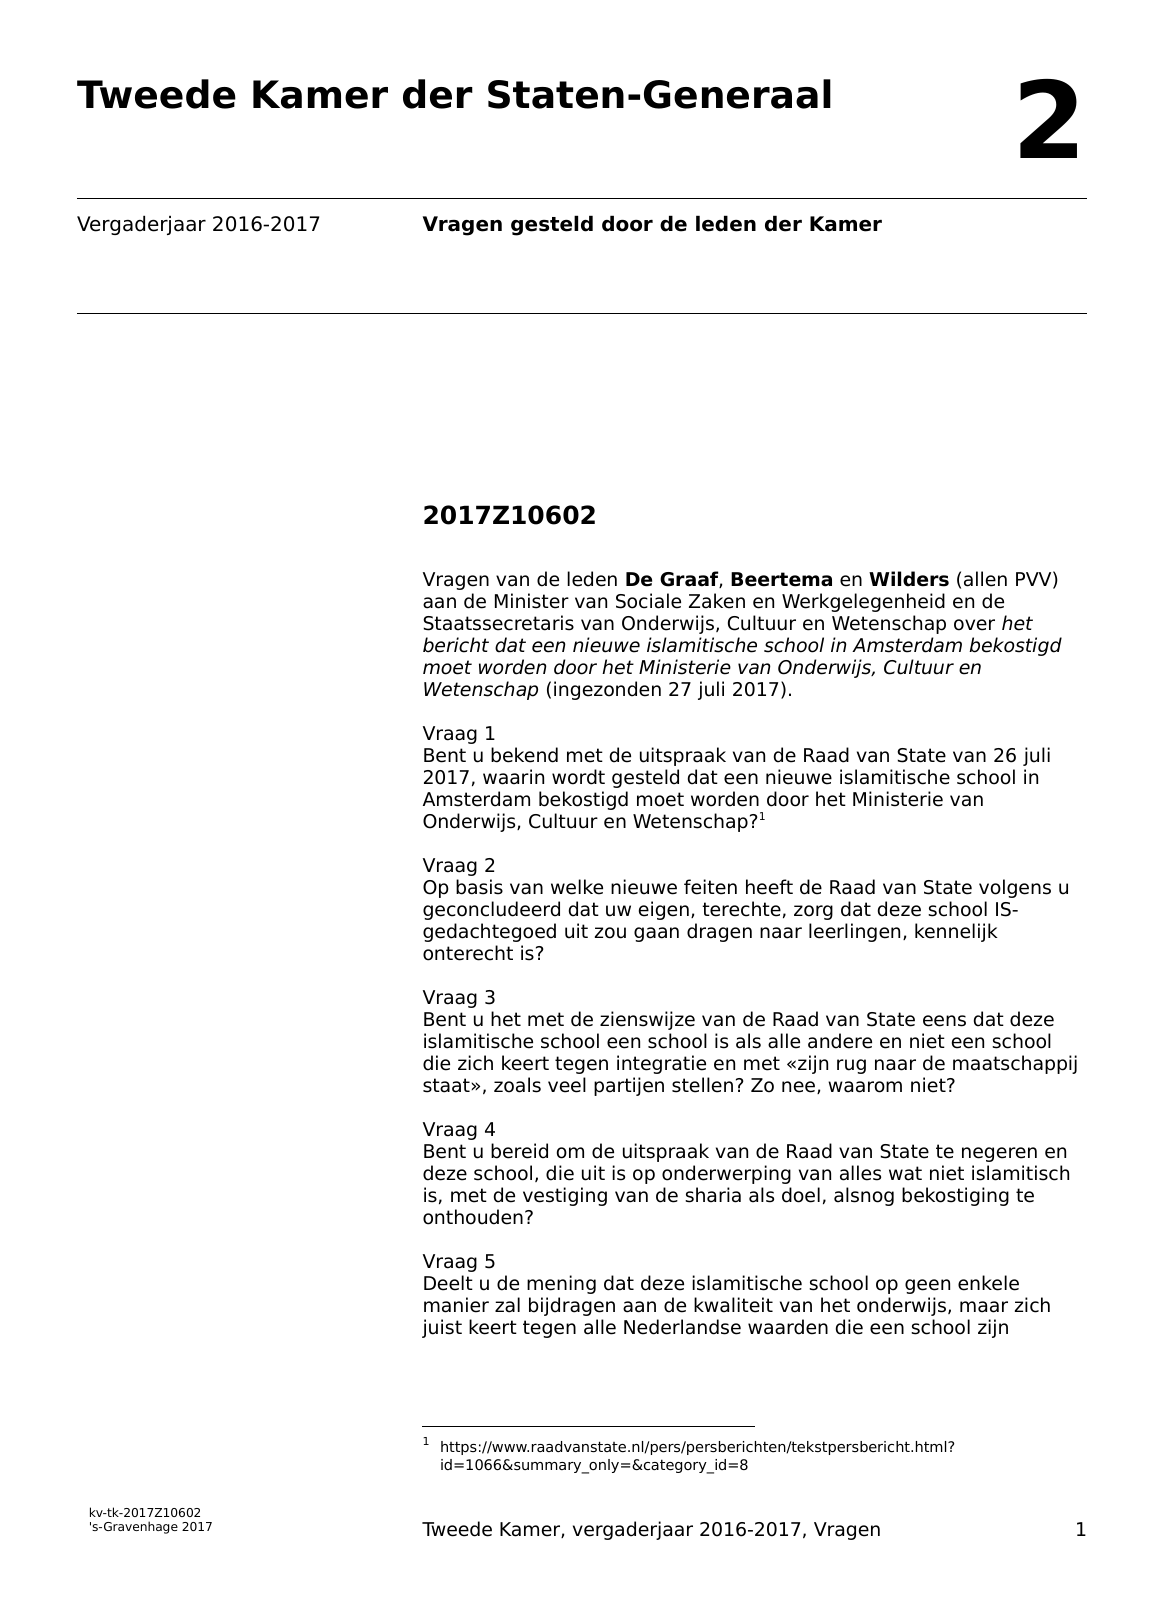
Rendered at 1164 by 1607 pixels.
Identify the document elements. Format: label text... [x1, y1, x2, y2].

table_header Tweede Kamer der Staten-Generaal [77, 59, 886, 198]
text Bent u bereid om de uitspraak van de Raad van State te negeren en deze school, die uit is op onderwerping van alles wat niet islamitisch is, met de vestiging van de sharia als doel, alsnog bekostiging te onthouden? [422, 1141, 1087, 1229]
text Bent u bekend met de uitspraak van de Raad van State van 26 juli 2017, waarin wordt gesteld dat een nieuwe islamitische school in Amsterdam bekostigd moet worden door het Ministerie van Onderwijs, Cultuur en Wetenschap? [422, 745, 1087, 833]
text Op basis van welke nieuwe feiten heeft de Raad van State volgens u geconcludeerd dat uw eigen, terechte, zorg dat deze school IS-gedachtegoed uit zou gaan dragen naar leerlingen, kennelijk onterecht is? [422, 877, 1087, 965]
text Vragen van de leden De Graaf, Beertema en Wilders (allen PVV) aan de Minister van Sociale Zaken en Werkgelegenheid en de Staatssecretaris van Onderwijs, Cultuur en Wetenschap over het bericht dat een nieuwe islamitische school in Amsterdam bekostigd moet worden door het Ministerie van Onderwijs, Cultuur en Wetenschap (ingezonden 27 juli 2017). [422, 569, 1087, 701]
text Vraag 4 [422, 1119, 1087, 1141]
text Vraag 2 [422, 855, 1087, 877]
text Deelt u de mening dat deze islamitische school op geen enkele manier zal bijdragen aan de kwaliteit van het onderwijs, maar zich juist keert tegen alle Nederlandse waarden die een school zijn [422, 1273, 1087, 1339]
table_cell Vragen gesteld door de leden der Kamer [422, 199, 1087, 313]
table_header 2 [886, 59, 1087, 198]
table_cell Vergaderjaar 2016-2017 [77, 199, 422, 313]
text 's-Gravenhage 2017 [88, 1520, 323, 1534]
text Vraag 3 [422, 987, 1087, 1009]
text https://www.raadvanstate.nl/pers/persberichten/tekstpersbericht.html?id=1066&summary_only=&category_id=8 [422, 1435, 1087, 1474]
text Bent u het met de zienswijze van de Raad van State eens dat deze islamitische school een school is als alle andere en niet een school die zich keert tegen integratie en met «zijn rug naar de maatschappij staat», zoals veel partijen stellen? Zo nee, waarom niet? [422, 1009, 1087, 1097]
text Vraag 5 [422, 1251, 1087, 1273]
text kv-tk-2017Z10602 [88, 1506, 323, 1520]
text 2017Z10602 [422, 501, 1087, 531]
text Vraag 1 [422, 723, 1087, 745]
